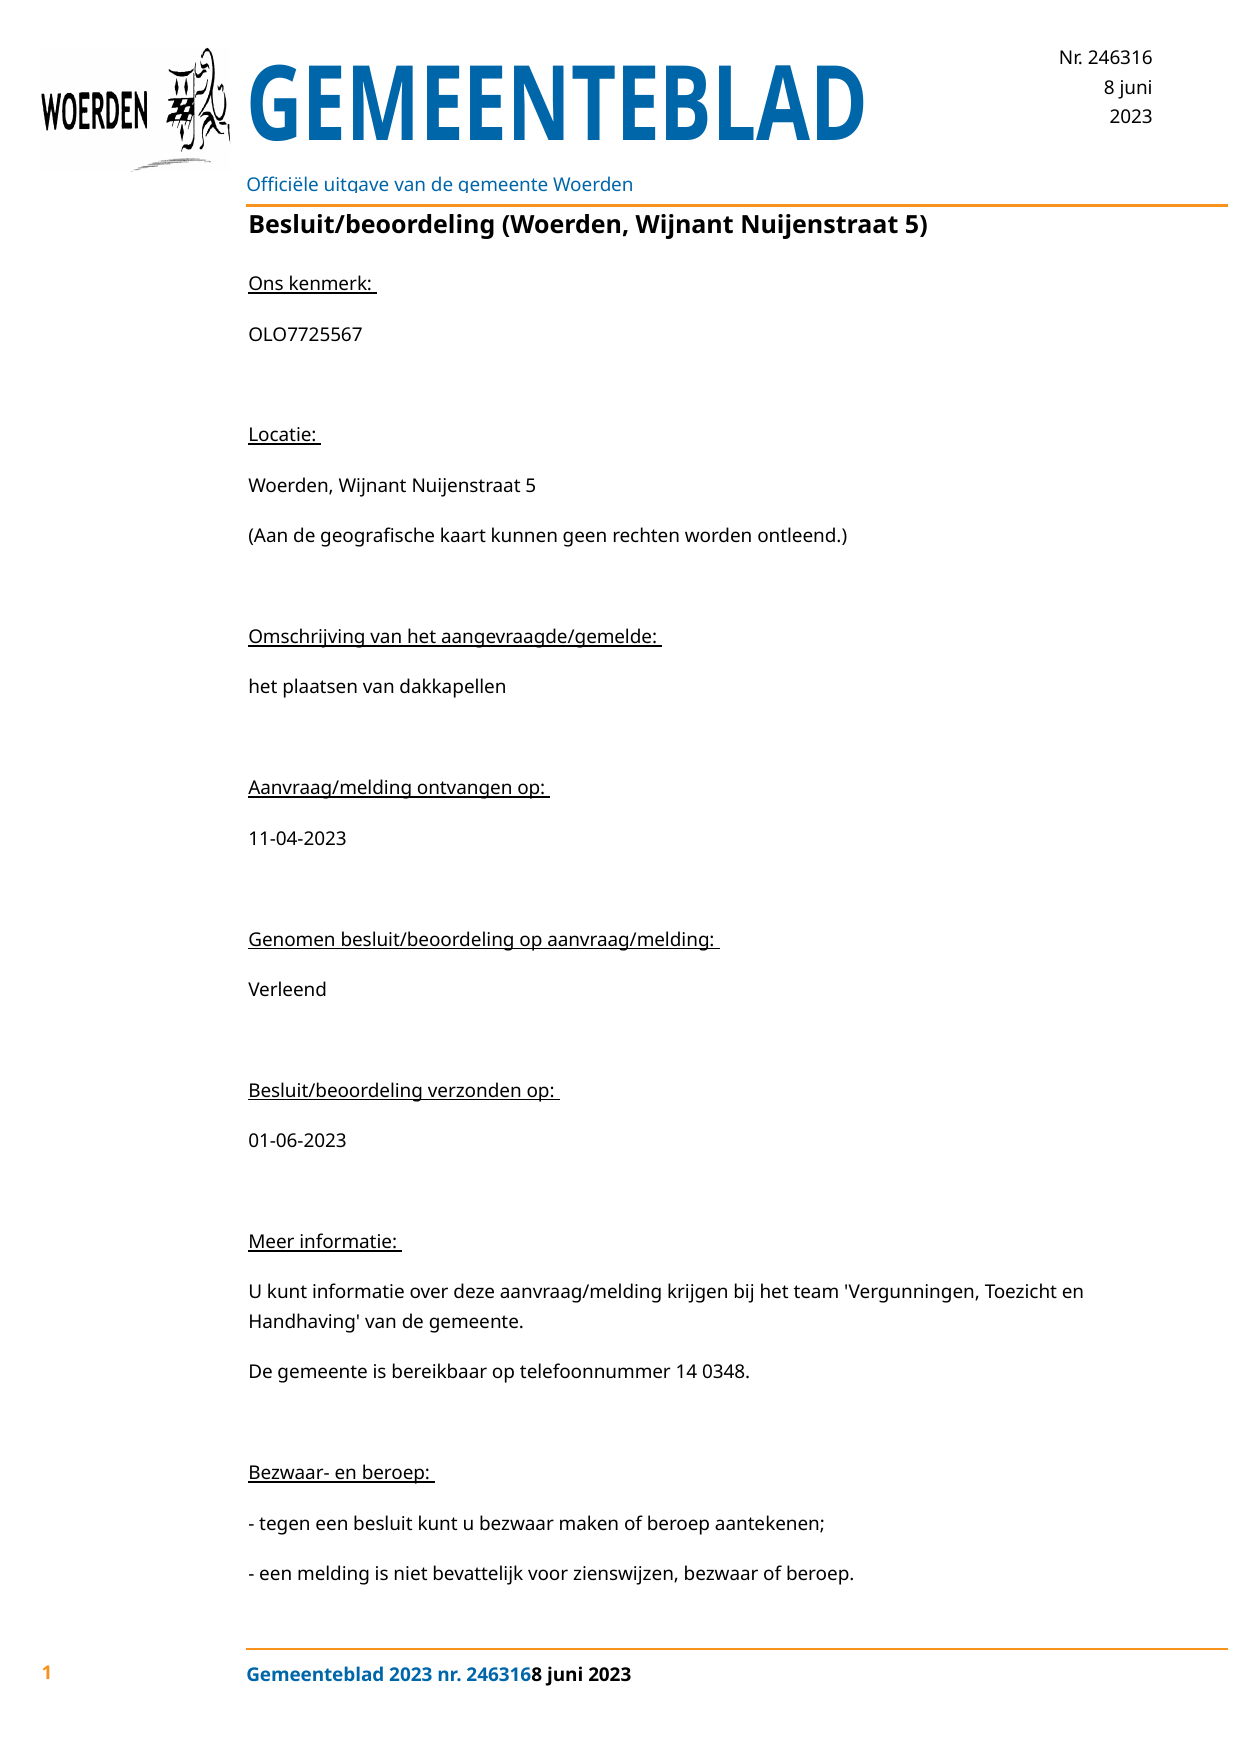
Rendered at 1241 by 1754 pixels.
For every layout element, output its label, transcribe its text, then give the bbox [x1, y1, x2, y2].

text Locatie: [248, 422, 1152, 447]
text De gemeente is bereikbaar op telefoonnummer 14 0348. [248, 1359, 1152, 1384]
text Woerden, Wijnant Nuijenstraat 5 [248, 472, 1152, 498]
text Meer informatie: [248, 1228, 1152, 1254]
text OLO7725567 [248, 321, 1152, 346]
text - een melding is niet bevattelijk voor zienswijzen, bezwaar of beroep. [248, 1560, 1152, 1586]
text 11-04-2023 [248, 825, 1152, 851]
text Genomen besluit/beoordeling op aanvraag/melding: [248, 926, 1152, 951]
text (Aan de geografische kaart kunnen geen rechten worden ontleend.) [248, 522, 1152, 548]
text Besluit/beoordeling verzonden op: [248, 1077, 1152, 1103]
text Besluit/beoordeling (Woerden, Wijnant Nuijenstraat 5) [248, 207, 1152, 241]
text Ons kenmerk: [248, 270, 1152, 296]
text 01-06-2023 [248, 1127, 1152, 1153]
text Bezwaar- en beroep: [248, 1459, 1152, 1485]
text U kunt informatie over deze aanvraag/melding krijgen bij het team 'Vergunningen, Toezicht en Handhaving' van de gemeente. [248, 1279, 1152, 1334]
text Omschrijving van het aangevraagde/gemelde: [248, 623, 1152, 649]
text Aanvraag/melding ontvangen op: [248, 774, 1152, 800]
text - tegen een besluit kunt u bezwaar maken of beroep aantekenen; [248, 1510, 1152, 1536]
picture [41, 47, 231, 172]
text Verleend [248, 976, 1152, 1002]
text het plaatsen van dakkapellen [248, 674, 1152, 699]
